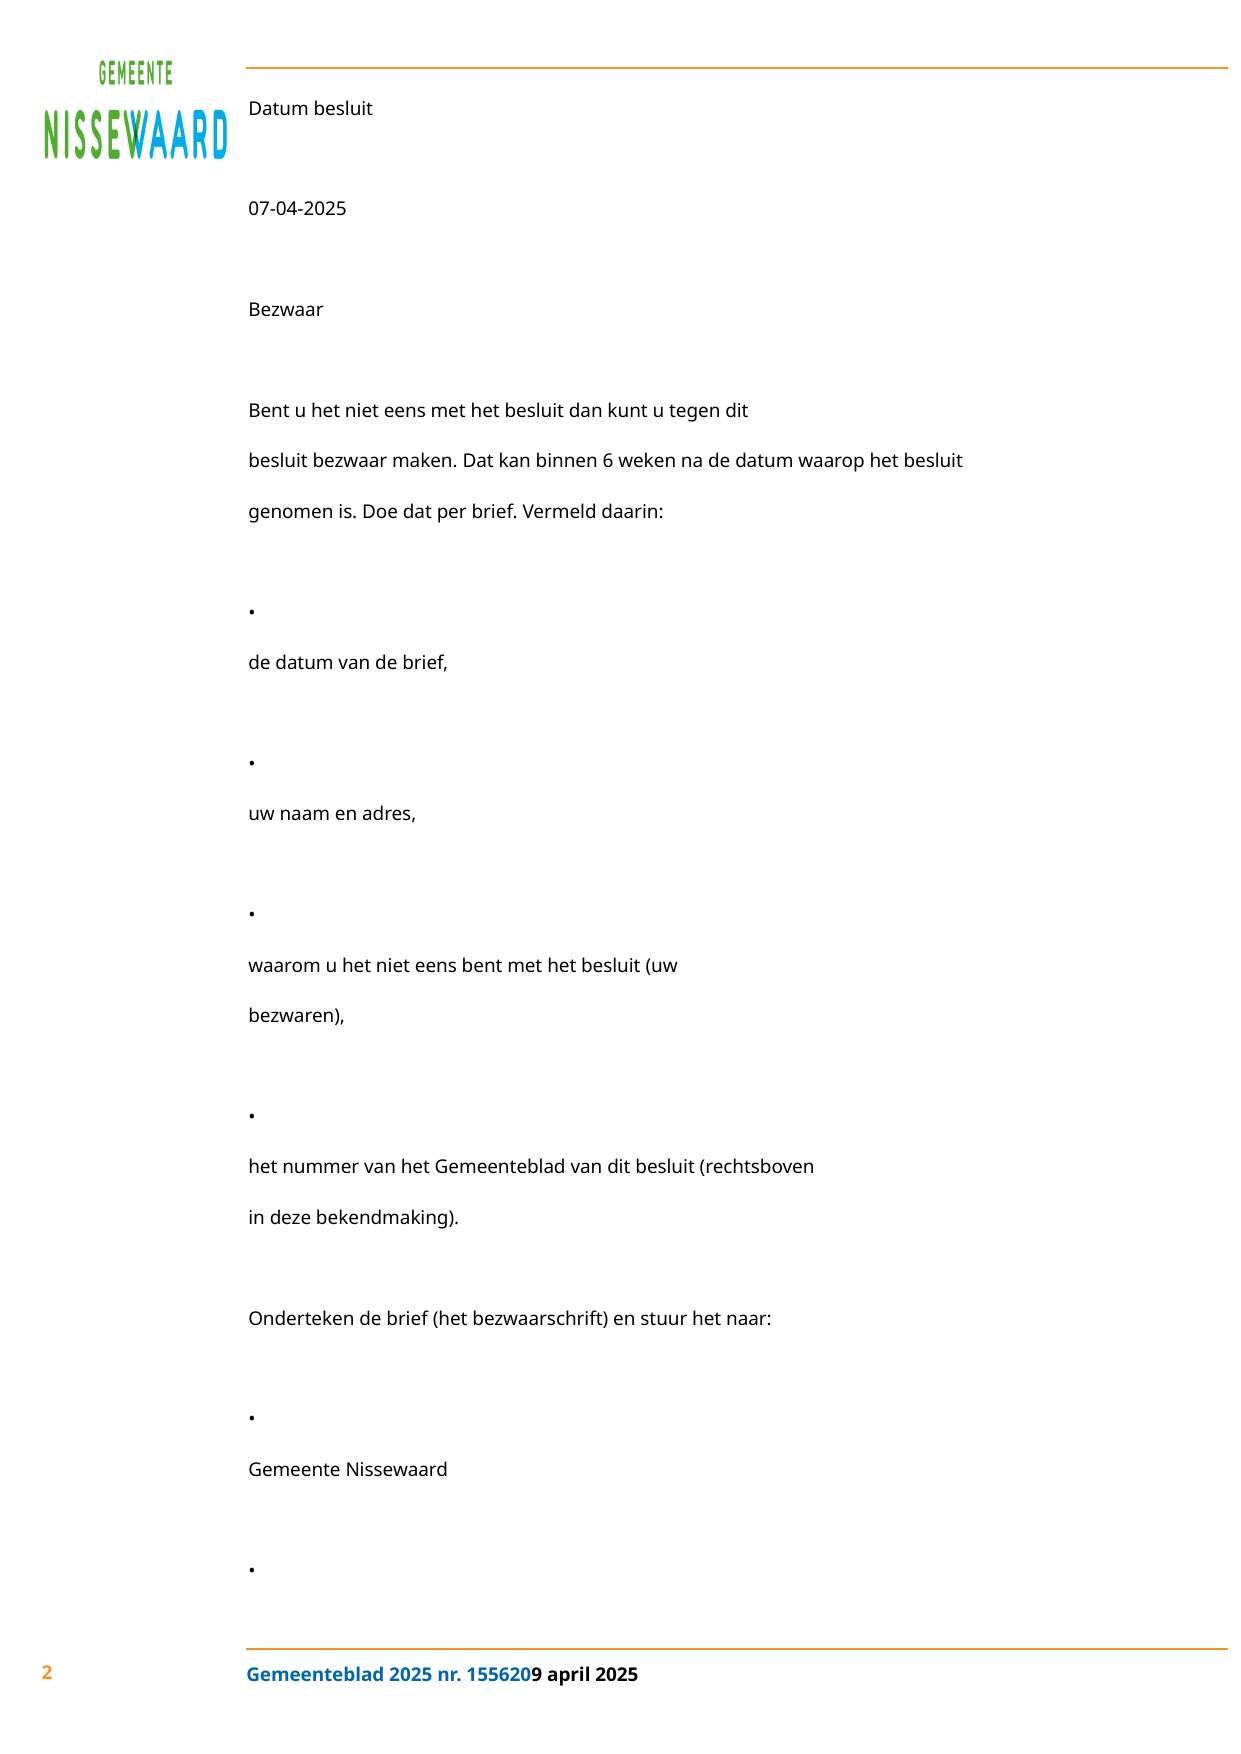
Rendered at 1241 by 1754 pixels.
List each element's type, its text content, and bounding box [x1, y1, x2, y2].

text bezwaren), [248, 1002, 1152, 1028]
text Onderteken de brief (het bezwaarschrift) en stuur het naar: [248, 1305, 1152, 1331]
text het nummer van het Gemeenteblad van dit besluit (rechtsboven [248, 1153, 1152, 1179]
text uw naam en adres, [248, 801, 1152, 826]
text waarom u het niet eens bent met het besluit (uw [248, 952, 1152, 978]
picture [41, 47, 231, 172]
text Gemeente Nissewaard [248, 1456, 1152, 1482]
text • [248, 1406, 1152, 1431]
text • [248, 1103, 1152, 1129]
text • [248, 901, 1152, 927]
text • [248, 1557, 1152, 1583]
text in deze bekendmaking). [248, 1204, 1152, 1230]
text de datum van de brief, [248, 649, 1152, 675]
text Bezwaar [248, 296, 1152, 322]
text genomen is. Doe dat per brief. Vermeld daarin: [248, 498, 1152, 524]
text • [248, 750, 1152, 776]
text 07-04-2025 [248, 196, 1152, 221]
text • [248, 599, 1152, 625]
text besluit bezwaar maken. Dat kan binnen 6 weken na de datum waarop het besluit [248, 448, 1152, 473]
text Bent u het niet eens met het besluit dan kunt u tegen dit [248, 397, 1152, 423]
text Datum besluit [248, 95, 1152, 121]
